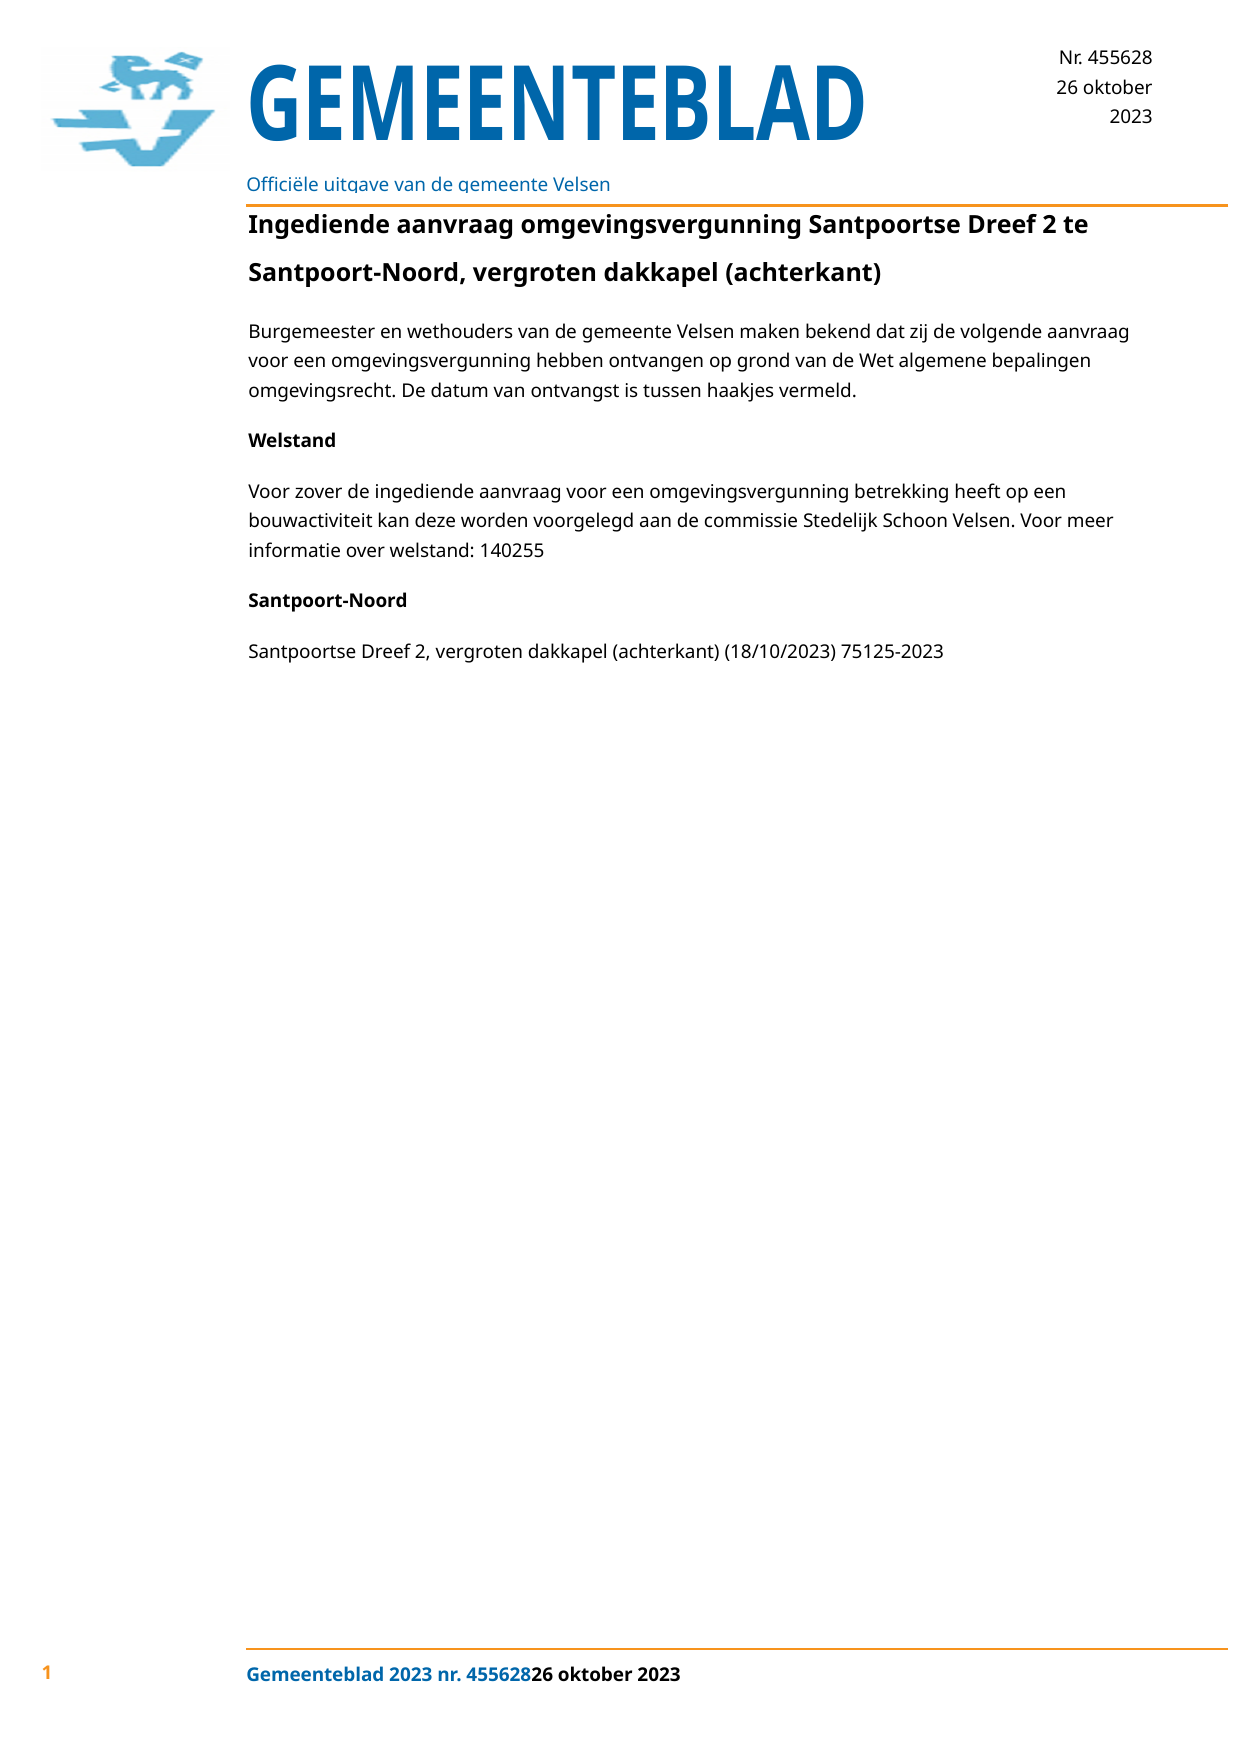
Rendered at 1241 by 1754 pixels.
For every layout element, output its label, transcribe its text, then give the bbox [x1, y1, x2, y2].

picture [41, 47, 231, 172]
text Santpoort-Noord [248, 587, 1152, 613]
text Welstand [248, 427, 1152, 453]
text Voor zover de ingediende aanvraag voor een omgevingsvergunning betrekking heeft op een bouwactiviteit kan deze worden voorgelegd aan de commissie Stedelijk Schoon Velsen. Voor meer informatie over welstand: 140255 [248, 478, 1152, 563]
text Ingediende aanvraag omgevingsvergunning Santpoortse Dreef 2 te Santpoort-Noord, vergroten dakkapel (achterkant) [248, 207, 1152, 288]
text Santpoortse Dreef 2, vergroten dakkapel (achterkant) (18/10/2023) 75125-2023 [248, 638, 1152, 664]
text Burgemeester en wethouders van de gemeente Velsen maken bekend dat zij de volgende aanvraag voor een omgevingsvergunning hebben ontvangen op grond van de Wet algemene bepalingen omgevingsrecht. De datum van ontvangst is tussen haakjes vermeld. [248, 318, 1152, 403]
